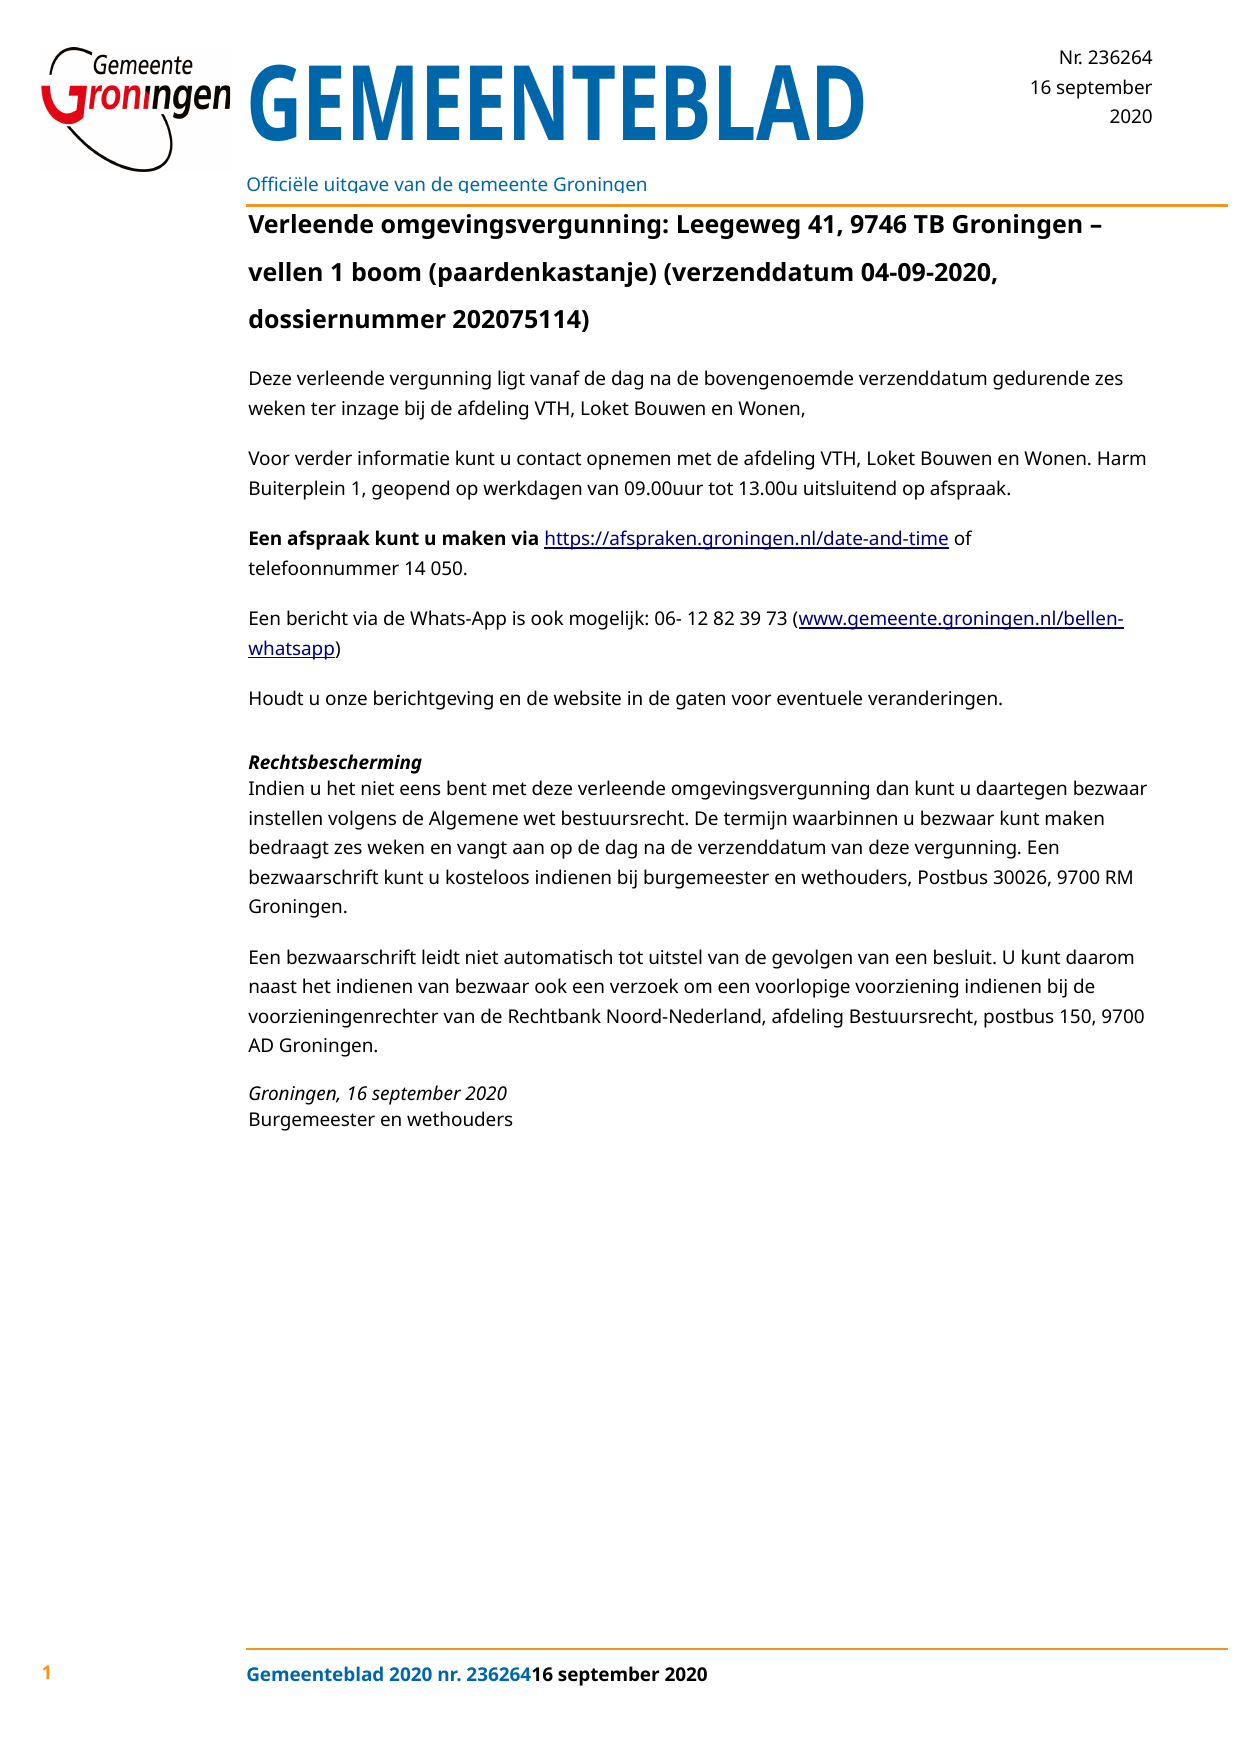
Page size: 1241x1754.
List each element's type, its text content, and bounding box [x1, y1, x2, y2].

text Een bericht via de Whats-App is ook mogelijk: 06- 12 82 39 73 (www.gemeente.groningen.nl/bellen-whatsapp) [248, 606, 1152, 661]
picture [41, 47, 231, 172]
text Rechtsbescherming [248, 749, 1152, 775]
text Een afspraak kunt u maken via https://afspraken.groningen.nl/date-and-time of telefoonnummer 14 050. [248, 526, 1152, 581]
text Houdt u onze berichtgeving en de website in de gaten voor eventuele veranderingen. [248, 686, 1152, 711]
text Verleende omgevingsvergunning: Leegeweg 41, 9746 TB Groningen – vellen 1 boom (paardenkastanje) (verzenddatum 04-09-2020, dossiernummer 202075114) [248, 207, 1152, 336]
text Groningen, 16 september 2020 [248, 1081, 1152, 1106]
text Deze verleende vergunning ligt vanaf de dag na de bovengenoemde verzenddatum gedurende zes weken ter inzage bij de afdeling VTH, Loket Bouwen en Wonen, [248, 366, 1152, 421]
text Voor verder informatie kunt u contact opnemen met de afdeling VTH, Loket Bouwen en Wonen. Harm Buiterplein 1, geopend op werkdagen van 09.00uur tot 13.00u uitsluitend op afspraak. [248, 446, 1152, 501]
text Indien u het niet eens bent met deze verleende omgevingsvergunning dan kunt u daartegen bezwaar instellen volgens de Algemene wet bestuursrecht. De termijn waarbinnen u bezwaar kunt maken bedraagt zes weken en vangt aan op de dag na de verzenddatum van deze vergunning. Een bezwaarschrift kunt u kosteloos indienen bij burgemeester en wethouders, Postbus 30026, 9700 RM Groningen. [248, 775, 1152, 919]
text Burgemeester en wethouders [248, 1106, 1152, 1132]
text Een bezwaarschrift leidt niet automatisch tot uitstel van de gevolgen van een besluit. U kunt daarom naast het indienen van bezwaar ook een verzoek om een voorlopige voorziening indienen bij de voorzieningenrechter van de Rechtbank Noord-Nederland, afdeling Bestuursrecht, postbus 150, 9700 AD Groningen. [248, 944, 1152, 1058]
